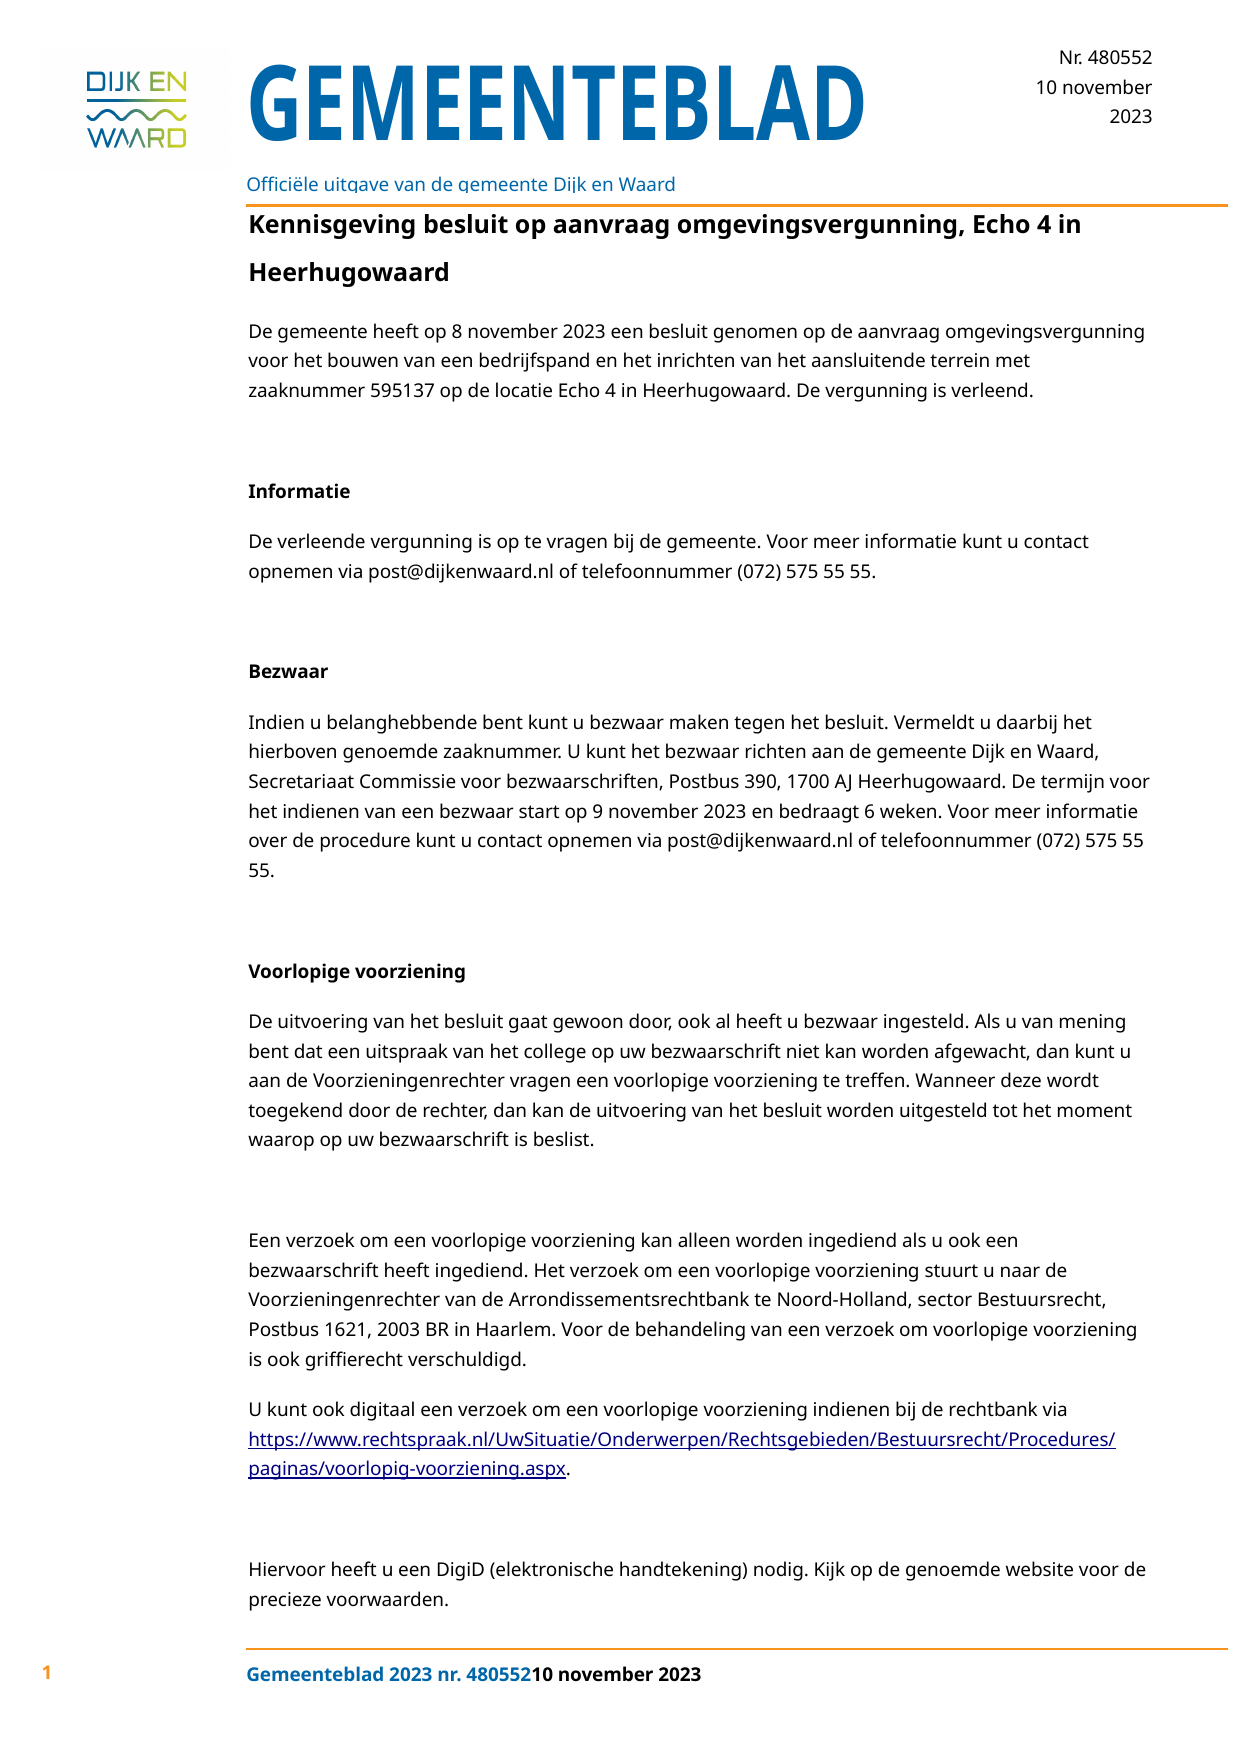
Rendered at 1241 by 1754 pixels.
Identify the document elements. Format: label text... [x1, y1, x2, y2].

text Een verzoek om een voorlopige voorziening kan alleen worden ingediend als u ook een bezwaarschrift heeft ingediend. Het verzoek om een voorlopige voorziening stuurt u naar de Voorzieningenrechter van de Arrondissementsrechtbank te Noord-Holland, sector Bestuursrecht, Postbus 1621, 2003 BR in Haarlem. Voor de behandeling van een verzoek om voorlopige voorziening is ook griffierecht verschuldigd. [248, 1227, 1152, 1372]
text De gemeente heeft op 8 november 2023 een besluit genomen op de aanvraag omgevingsvergunning voor het bouwen van een bedrijfspand en het inrichten van het aansluitende terrein met zaaknummer 595137 op de locatie Echo 4 in Heerhugowaard. De vergunning is verleend. [248, 318, 1152, 403]
text Kennisgeving besluit op aanvraag omgevingsvergunning, Echo 4 in Heerhugowaard [248, 207, 1152, 288]
text Indien u belanghebbende bent kunt u bezwaar maken tegen het besluit. Vermeldt u daarbij het hierboven genoemde zaaknummer. U kunt het bezwaar richten aan de gemeente Dijk en Waard, Secretariaat Commissie voor bezwaarschriften, Postbus 390, 1700 AJ Heerhugowaard. De termijn voor het indienen van een bezwaar start op 9 november 2023 en bedraagt 6 weken. Voor meer informatie over de procedure kunt u contact opnemen via post@dijkenwaard.nl of telefoonnummer (072) 575 55 55. [248, 709, 1152, 883]
text Voorlopige voorziening [248, 958, 1152, 984]
picture [41, 47, 231, 172]
text De verleende vergunning is op te vragen bij de gemeente. Voor meer informatie kunt u contact opnemen via post@dijkenwaard.nl of telefoonnummer (072) 575 55 55. [248, 528, 1152, 584]
text Bezwaar [248, 659, 1152, 684]
text Informatie [248, 478, 1152, 504]
text U kunt ook digitaal een verzoek om een voorlopige voorziening indienen bij de rechtbank via https://www.rechtspraak.nl/UwSituatie/Onderwerpen/Rechtsgebieden/Bestuursrecht/Procedures/paginas/voorlopig-voorziening.aspx. [248, 1396, 1152, 1481]
text De uitvoering van het besluit gaat gewoon door, ook al heeft u bezwaar ingesteld. Als u van mening bent dat een uitspraak van het college op uw bezwaarschrift niet kan worden afgewacht, dan kunt u aan de Voorzieningenrechter vragen een voorlopige voorziening te treffen. Wanneer deze wordt toegekend door de rechter, dan kan de uitvoering van het besluit worden uitgesteld tot het moment waarop op uw bezwaarschrift is beslist. [248, 1008, 1152, 1152]
text Hiervoor heeft u een DigiD (elektronische handtekening) nodig. Kijk op de genoemde website voor de precieze voorwaarden. [248, 1556, 1152, 1612]
